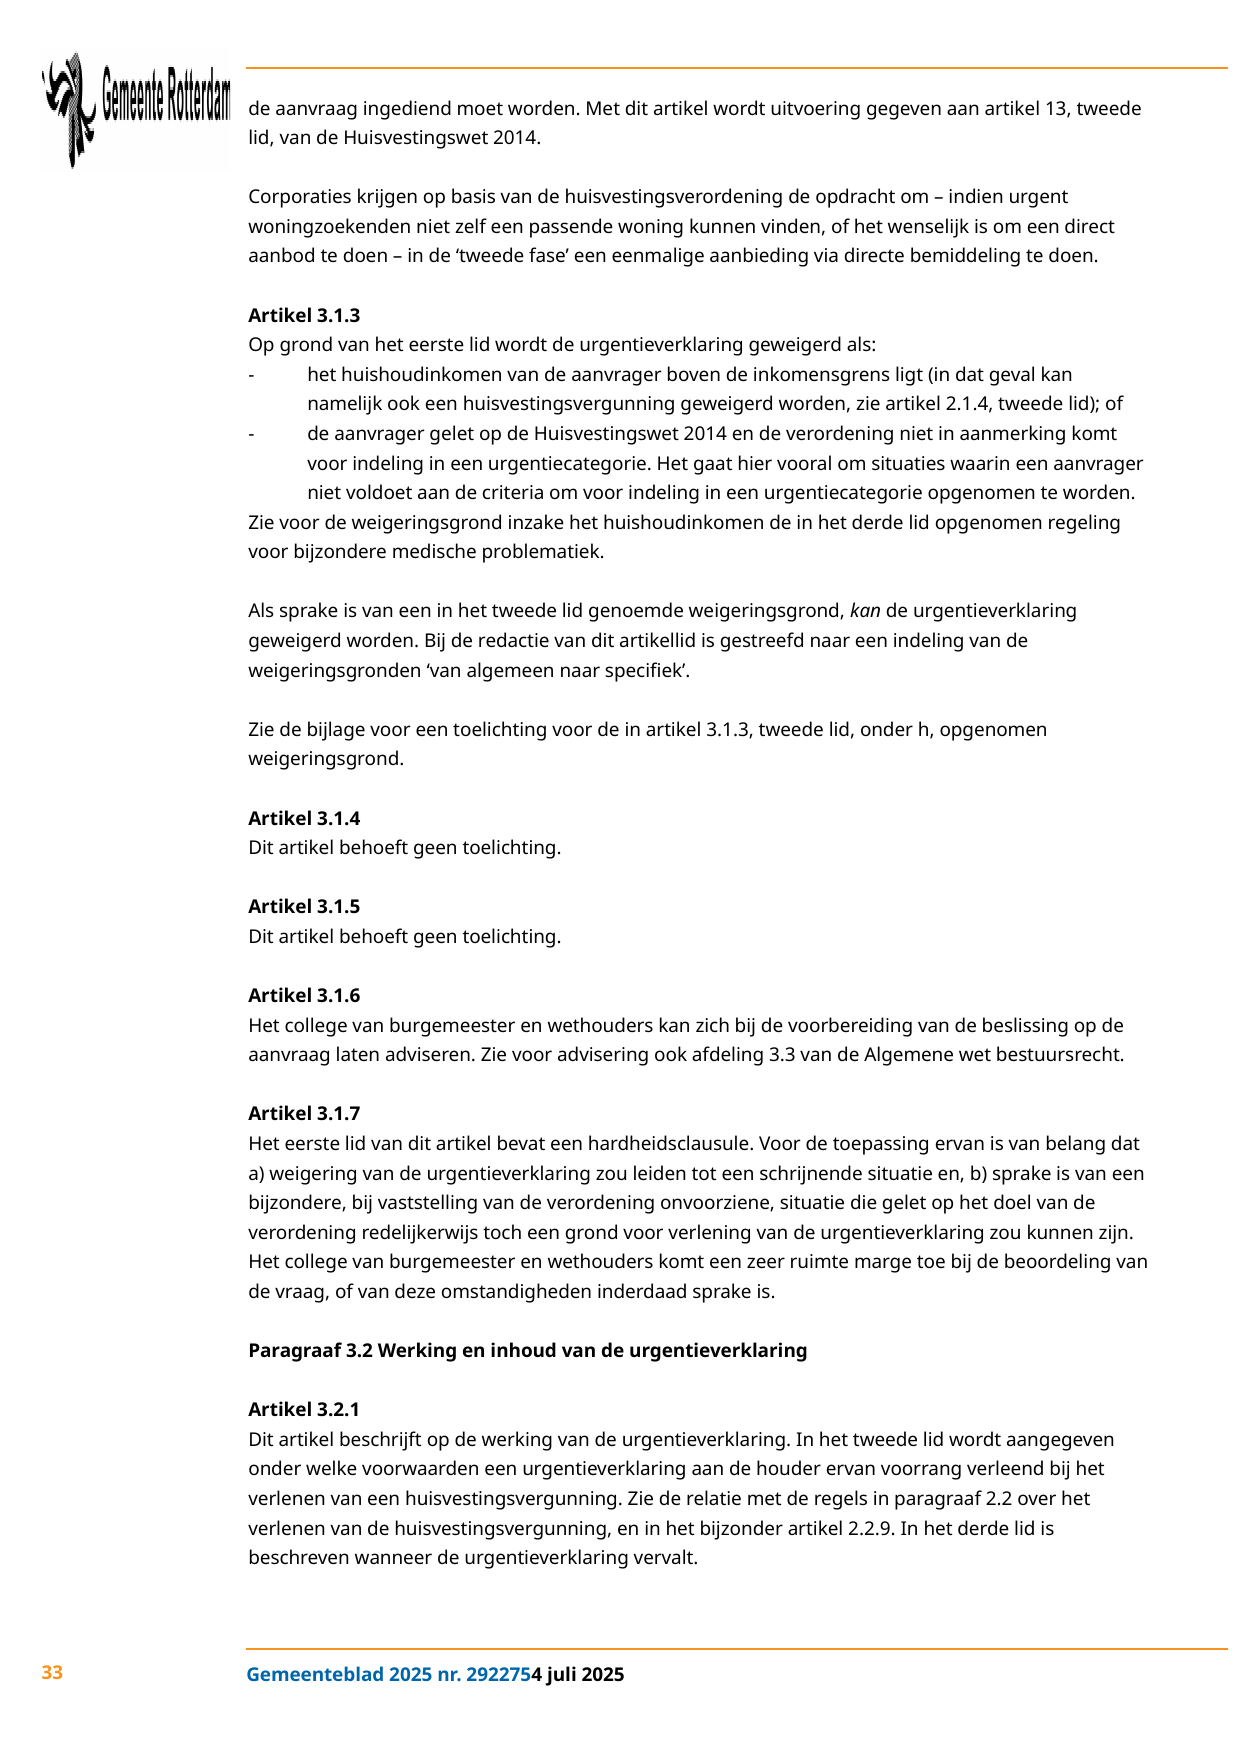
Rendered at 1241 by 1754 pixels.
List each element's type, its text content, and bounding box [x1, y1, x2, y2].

text Zie de bijlage voor een toelichting voor de in artikel 3.1.3, tweede lid, onder h, opgenomen weigeringsgrond. [248, 716, 1152, 771]
text de aanvraag ingediend moet worden. Met dit artikel wordt uitvoering gegeven aan artikel 13, tweede lid, van de Huisvestingswet 2014. [248, 95, 1152, 150]
text Corporaties krijgen op basis van de huisvestingsverordening de opdracht om – indien urgent woningzoekenden niet zelf een passende woning kunnen vinden, of het wenselijk is om een direct aanbod te doen – in de ‘tweede fase’ een eenmalige aanbieding via directe bemiddeling te doen. [248, 183, 1152, 268]
text Dit artikel behoeft geen toelichting. [248, 834, 1152, 860]
text Artikel 3.1.5 [248, 893, 1152, 919]
text Op grond van het eerste lid wordt de urgentieverklaring geweigerd als: [248, 331, 1152, 357]
text Artikel 3.1.4 [248, 805, 1152, 831]
text Artikel 3.1.6 [248, 982, 1152, 1008]
text Als sprake is van een in het tweede lid genoemde weigeringsgrond, kan de urgentieverklaring geweigerd worden. Bij de redactie van dit artikellid is gestreefd naar een indeling van de weigeringsgronden ‘van algemeen naar specifiek’. [248, 598, 1152, 683]
list het huishoudinkomen van de aanvrager boven de inkomensgrens ligt (in dat geval kan namelijk ook een huisvestingsvergunning geweigerd worden, zie artikel 2.1.4, tweede lid); of [248, 361, 1152, 416]
picture [41, 47, 231, 172]
text Artikel 3.2.1 [248, 1396, 1152, 1422]
text Dit artikel behoeft geen toelichting. [248, 923, 1152, 949]
text Het college van burgemeester en wethouders kan zich bij de voorbereiding van de beslissing op de aanvraag laten adviseren. Zie voor advisering ook afdeling 3.3 van de Algemene wet bestuursrecht. [248, 1012, 1152, 1067]
list de aanvrager gelet op de Huisvestingswet 2014 en de verordening niet in aanmerking komt voor indeling in een urgentiecategorie. Het gaat hier vooral om situaties waarin een aanvrager niet voldoet aan de criteria om voor indeling in een urgentiecategorie opgenomen te worden. [248, 420, 1152, 505]
text Dit artikel beschrijft op de werking van de urgentieverklaring. In het tweede lid wordt aangegeven onder welke voorwaarden een urgentieverklaring aan de houder ervan voorrang verleend bij het verlenen van een huisvestingsvergunning. Zie de relatie met de regels in paragraaf 2.2 over het verlenen van de huisvestingsvergunning, en in het bijzonder artikel 2.2.9. In het derde lid is beschreven wanneer de urgentieverklaring vervalt. [248, 1426, 1152, 1570]
text Zie voor de weigeringsgrond inzake het huishoudinkomen de in het derde lid opgenomen regeling voor bijzondere medische problematiek. [248, 509, 1152, 564]
text Paragraaf 3.2 Werking en inhoud van de urgentieverklaring [248, 1337, 1152, 1363]
text Het eerste lid van dit artikel bevat een hardheidsclausule. Voor de toepassing ervan is van belang dat a) weigering van de urgentieverklaring zou leiden tot een schrijnende situatie en, b) sprake is van een bijzondere, bij vaststelling van de verordening onvoorziene, situatie die gelet op het doel van de verordening redelijkerwijs toch een grond voor verlening van de urgentieverklaring zou kunnen zijn. Het college van burgemeester en wethouders komt een zeer ruimte marge toe bij de beoordeling van de vraag, of van deze omstandigheden inderdaad sprake is. [248, 1130, 1152, 1304]
text Artikel 3.1.3 [248, 302, 1152, 328]
text Artikel 3.1.7 [248, 1101, 1152, 1126]
